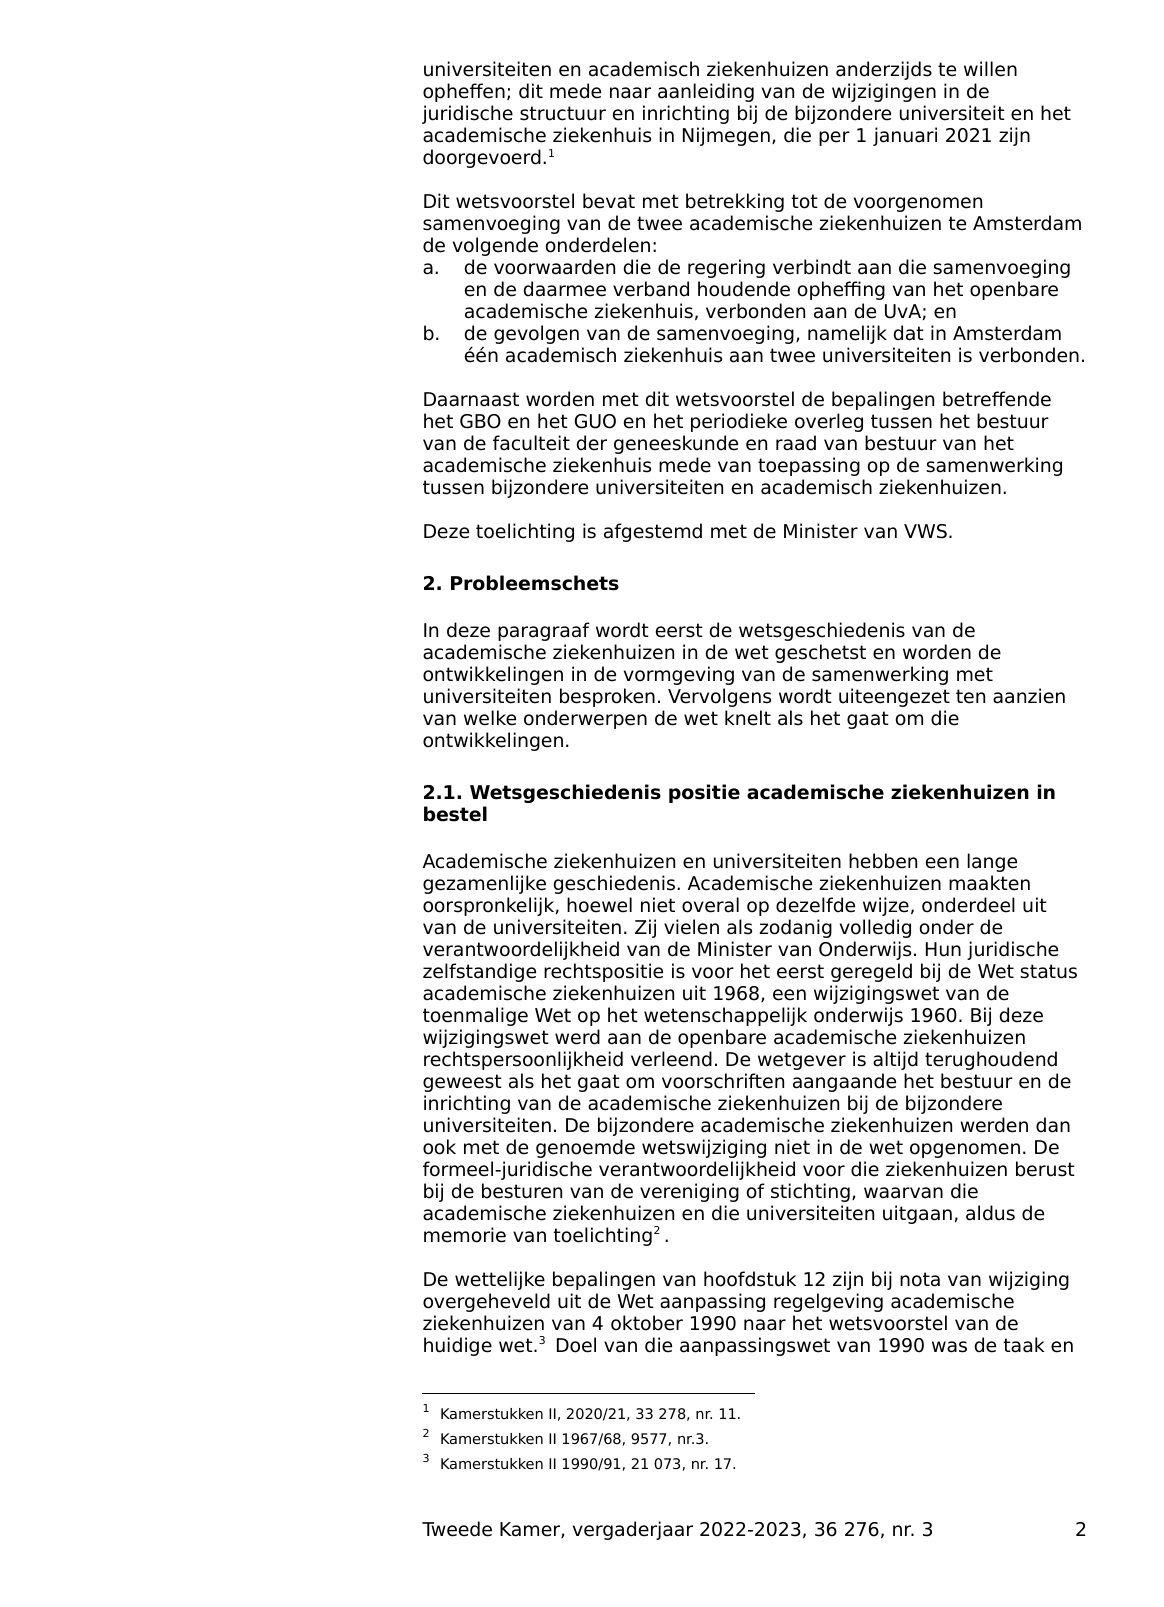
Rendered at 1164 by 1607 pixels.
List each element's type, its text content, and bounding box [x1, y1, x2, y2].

text In deze paragraaf wordt eerst de wetsgeschiedenis van de academische ziekenhuizen in de wet geschetst en worden de ontwikkelingen in de vormgeving van de samenwerking met universiteiten besproken. Vervolgens wordt uiteengezet ten aanzien van welke onderwerpen de wet knelt als het gaat om die ontwikkelingen. [422, 620, 1087, 752]
text Kamerstukken II, 2020/21, 33 278, nr. 11. [422, 1402, 1087, 1424]
text Academische ziekenhuizen en universiteiten hebben een lange gezamenlijke geschiedenis. Academische ziekenhuizen maakten oorspronkelijk, hoewel niet overal op dezelfde wijze, onderdeel uit van de universiteiten. Zij vielen als zodanig volledig onder de verantwoordelijkheid van de Minister van Onderwijs. Hun juridische zelfstandige rechtspositie is voor het eerst geregeld bij de Wet status academische ziekenhuizen uit 1968, een wijzigingswet van de toenmalige Wet op het wetenschappelijk onderwijs 1960. Bij deze wijzigingswet werd aan de openbare academische ziekenhuizen rechtspersoonlijkheid verleend. De wetgever is altijd terughoudend geweest als het gaat om voorschriften aangaande het bestuur en de inrichting van de academische ziekenhuizen bij de bijzondere universiteiten. De bijzondere academische ziekenhuizen werden dan ook met de genoemde wetswijziging niet in de wet opgenomen. De formeel-juridische verantwoordelijkheid voor die ziekenhuizen berust bij de besturen van de vereniging of stichting, waarvan die academische ziekenhuizen en die universiteiten uitgaan, aldus de memorie van toelichting. [422, 851, 1087, 1247]
text a. de voorwaarden die de regering verbindt aan die samenvoeging en de daarmee verband houdende opheffing van het openbare academische ziekenhuis, verbonden aan de UvA; en [422, 257, 1087, 323]
text universiteiten en academisch ziekenhuizen anderzijds te willen opheffen; dit mede naar aanleiding van de wijzigingen in de juridische structuur en inrichting bij de bijzondere universiteit en het academische ziekenhuis in Nijmegen, die per 1 januari 2021 zijn doorgevoerd. [422, 59, 1087, 169]
text Dit wetsvoorstel bevat met betrekking tot de voorgenomen samenvoeging van de twee academische ziekenhuizen te Amsterdam de volgende onderdelen: [422, 191, 1087, 257]
text Deze toelichting is afgestemd met de Minister van VWS. [422, 521, 1087, 543]
subtitle 2. Probleemschets [422, 573, 1087, 595]
text b. de gevolgen van de samenvoeging, namelijk dat in Amsterdam één academisch ziekenhuis aan twee universiteiten is verbonden. [422, 323, 1087, 367]
text Kamerstukken II 1967/68, 9577, nr.3. [422, 1427, 1087, 1449]
subtitle 2.1. Wetsgeschiedenis positie academische ziekenhuizen in bestel [422, 782, 1087, 826]
text Kamerstukken II 1990/91, 21 073, nr. 17. [422, 1452, 1087, 1474]
text De wettelijke bepalingen van hoofdstuk 12 zijn bij nota van wijziging overgeheveld uit de Wet aanpassing regelgeving academische ziekenhuizen van 4 oktober 1990 naar het wetsvoorstel van de huidige wet. Doel van die aanpassingswet van 1990 was de taak en [422, 1269, 1087, 1357]
text Daarnaast worden met dit wetsvoorstel de bepalingen betreffende het GBO en het GUO en het periodieke overleg tussen het bestuur van de faculteit der geneeskunde en raad van bestuur van het academische ziekenhuis mede van toepassing op de samenwerking tussen bijzondere universiteiten en academisch ziekenhuizen. [422, 389, 1087, 499]
